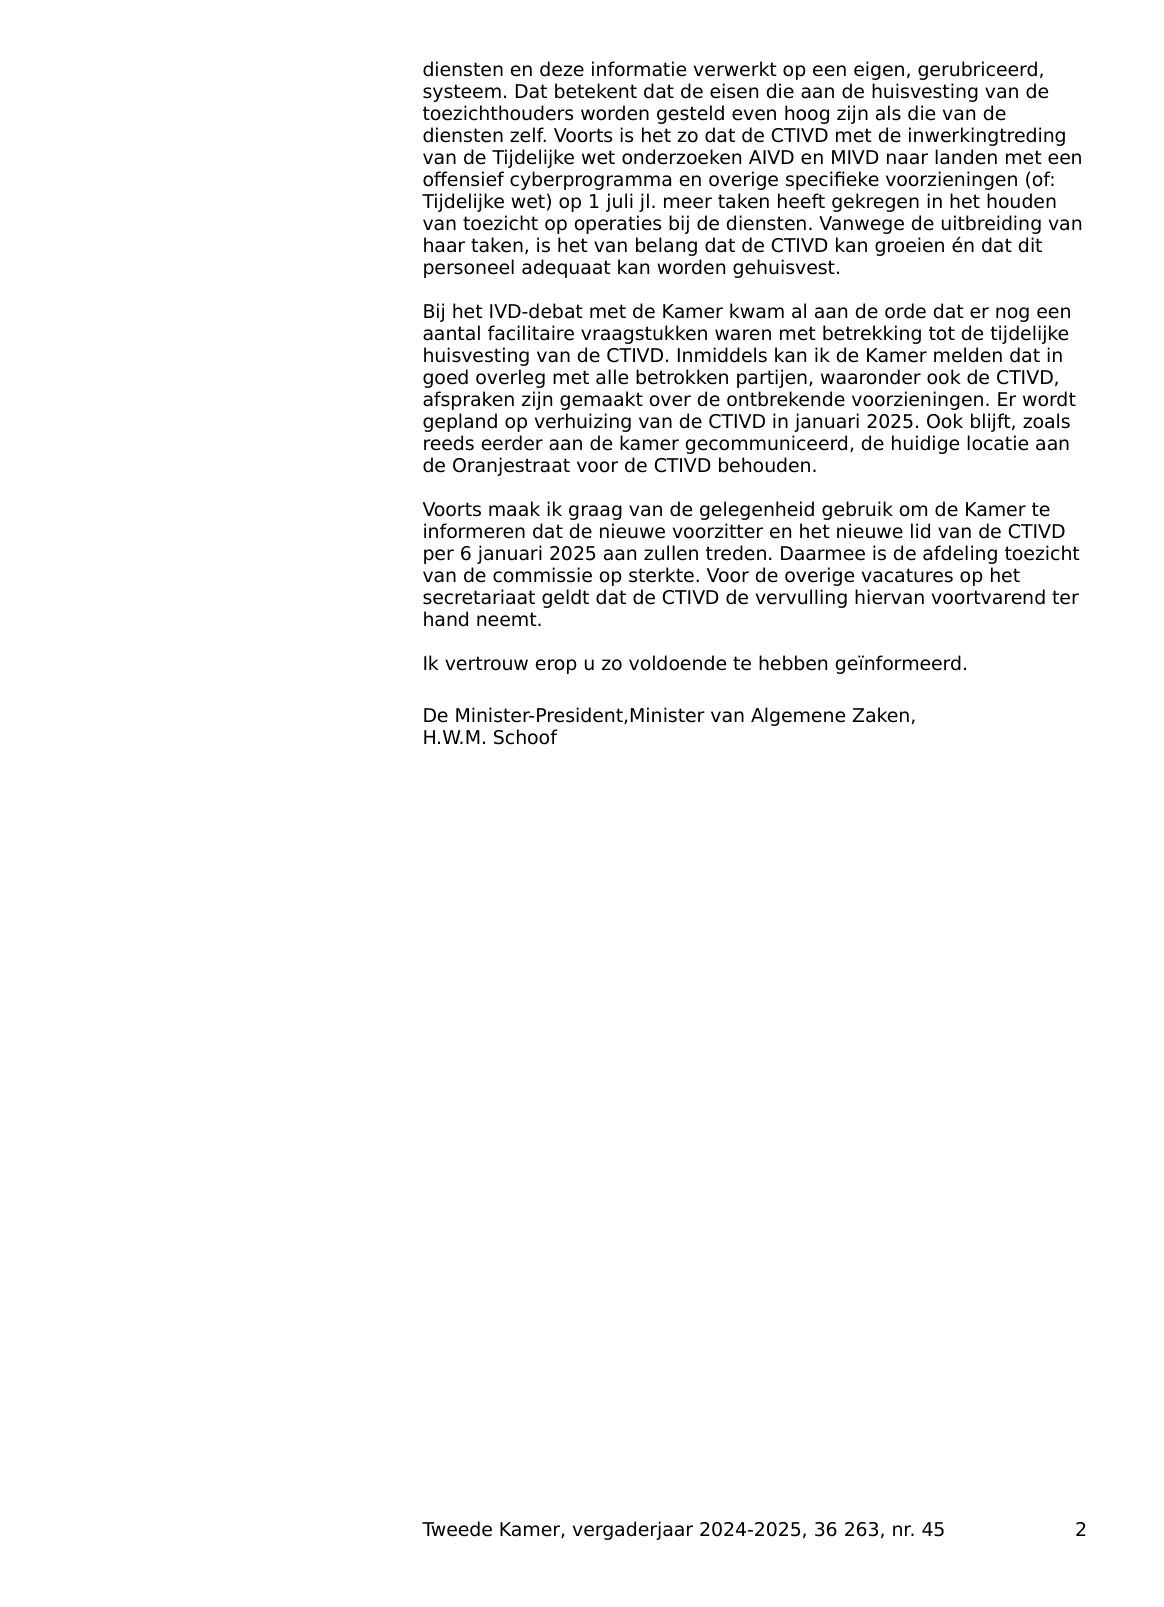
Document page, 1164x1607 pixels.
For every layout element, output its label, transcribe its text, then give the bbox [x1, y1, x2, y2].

text diensten en deze informatie verwerkt op een eigen, gerubriceerd, systeem. Dat betekent dat de eisen die aan de huisvesting van de toezichthouders worden gesteld even hoog zijn als die van de diensten zelf. Voorts is het zo dat de CTIVD met de inwerkingtreding van de Tijdelijke wet onderzoeken AIVD en MIVD naar landen met een offensief cyberprogramma en overige specifieke voorzieningen (of: Tijdelijke wet) op 1 juli jl. meer taken heeft gekregen in het houden van toezicht op operaties bij de diensten. Vanwege de uitbreiding van haar taken, is het van belang dat de CTIVD kan groeien én dat dit personeel adequaat kan worden gehuisvest. [422, 59, 1087, 279]
text Ik vertrouw erop u zo voldoende te hebben geïnformeerd. [422, 653, 1087, 675]
text De Minister-President,Minister van Algemene Zaken, H.W.M. Schoof [422, 705, 1087, 749]
text Bij het IVD-debat met de Kamer kwam al aan de orde dat er nog een aantal facilitaire vraagstukken waren met betrekking tot de tijdelijke huisvesting van de CTIVD. Inmiddels kan ik de Kamer melden dat in goed overleg met alle betrokken partijen, waaronder ook de CTIVD, afspraken zijn gemaakt over de ontbrekende voorzieningen. Er wordt gepland op verhuizing van de CTIVD in januari 2025. Ook blijft, zoals reeds eerder aan de kamer gecommuniceerd, de huidige locatie aan de Oranjestraat voor de CTIVD behouden. [422, 301, 1087, 477]
text Voorts maak ik graag van de gelegenheid gebruik om de Kamer te informeren dat de nieuwe voorzitter en het nieuwe lid van de CTIVD per 6 januari 2025 aan zullen treden. Daarmee is de afdeling toezicht van de commissie op sterkte. Voor de overige vacatures op het secretariaat geldt dat de CTIVD de vervulling hiervan voortvarend ter hand neemt. [422, 499, 1087, 631]
